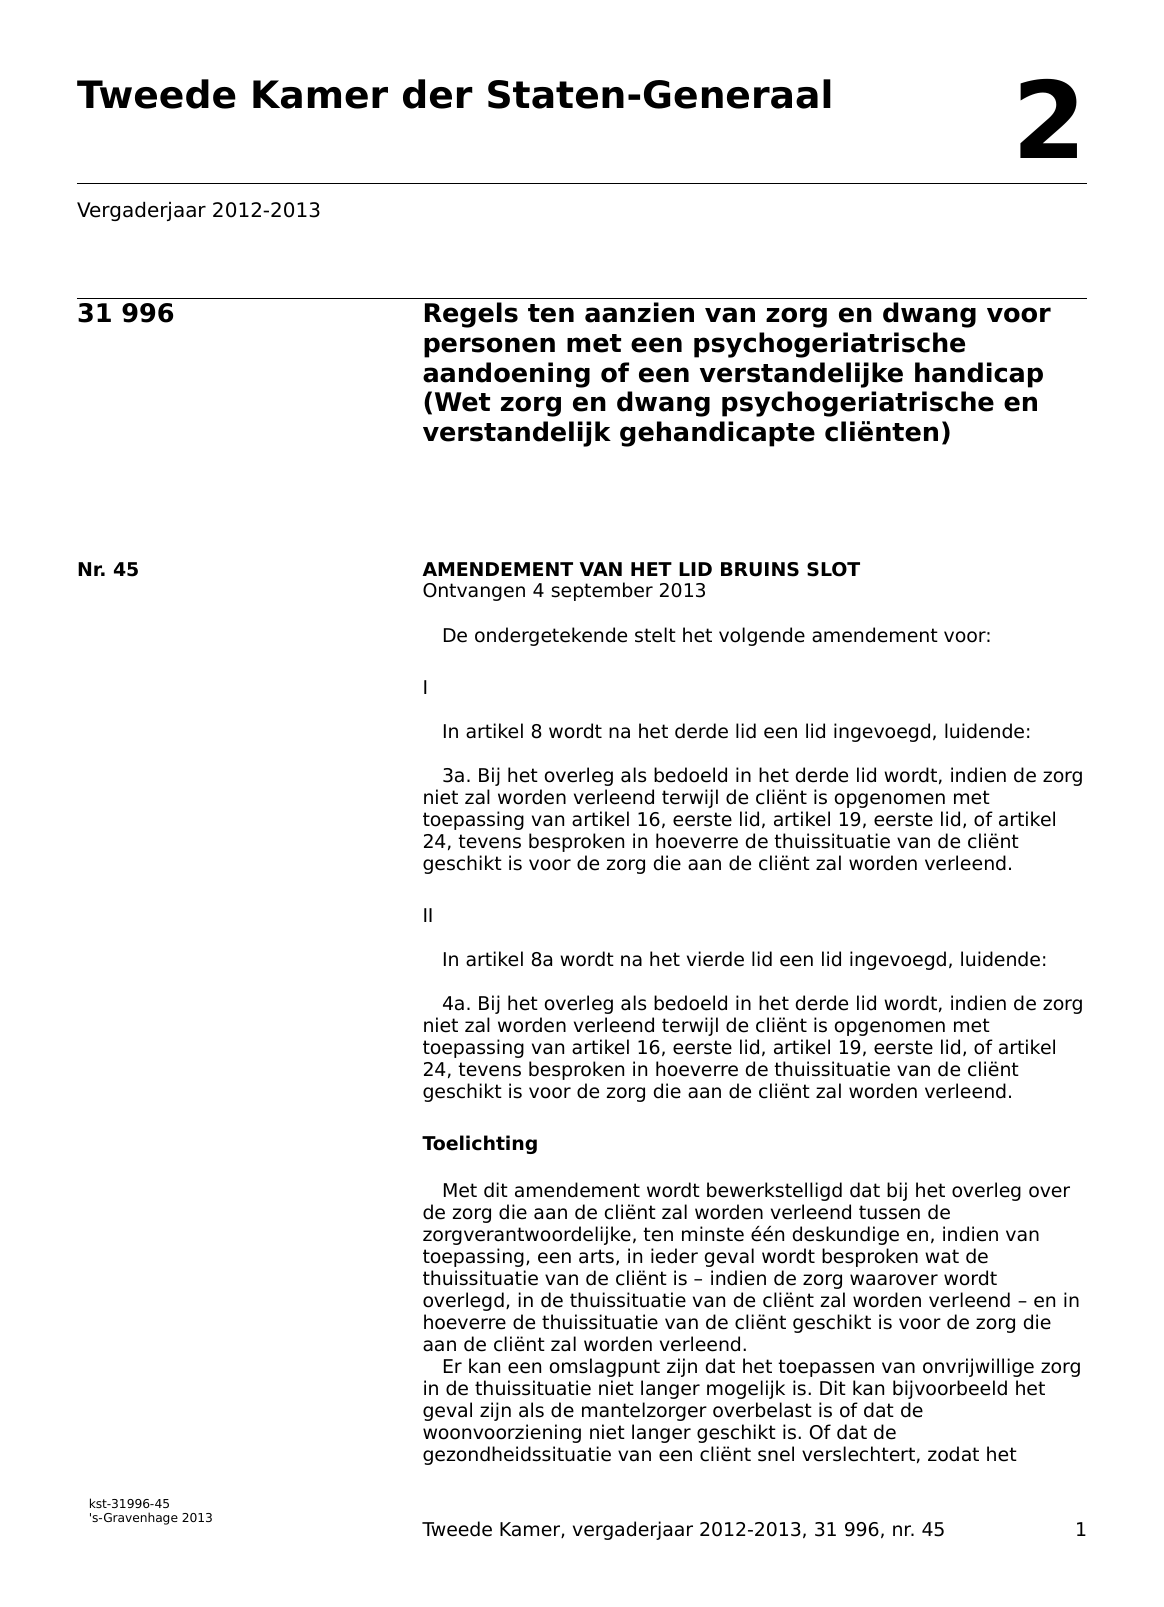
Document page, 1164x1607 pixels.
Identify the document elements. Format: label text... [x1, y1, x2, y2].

subtitle II [422, 905, 1087, 927]
table_header 2 [886, 59, 1087, 183]
table_header Tweede Kamer der Staten-Generaal [77, 59, 886, 183]
table_cell Vergaderjaar 2012-2013 [77, 184, 1087, 298]
text De ondergetekende stelt het volgende amendement voor: [422, 624, 1087, 647]
subtitle Nr. 45 AMENDEMENT VAN HET LID BRUINS SLOT [77, 558, 1087, 580]
text 3a. Bij het overleg als bedoeld in het derde lid wordt, indien de zorg niet zal worden verleend terwijl de cliënt is opgenomen met toepassing van artikel 16, eerste lid, artikel 19, eerste lid, of artikel 24, tevens besproken in hoeverre de thuissituatie van de cliënt geschikt is voor de zorg die aan de cliënt zal worden verleend. [422, 765, 1087, 875]
text Ontvangen 4 september 2013 [422, 580, 1087, 602]
text Er kan een omslagpunt zijn dat het toepassen van onvrijwillige zorg in de thuissituatie niet langer mogelijk is. Dit kan bijvoorbeeld het geval zijn als de mantelzorger overbelast is of dat de woonvoorziening niet langer geschikt is. Of dat de gezondheidssituatie van een cliënt snel verslechtert, zodat het [422, 1356, 1087, 1466]
text 's-Gravenhage 2013 [88, 1511, 323, 1525]
text 4a. Bij het overleg als bedoeld in het derde lid wordt, indien de zorg niet zal worden verleend terwijl de cliënt is opgenomen met toepassing van artikel 16, eerste lid, artikel 19, eerste lid, of artikel 24, tevens besproken in hoeverre de thuissituatie van de cliënt geschikt is voor de zorg die aan de cliënt zal worden verleend. [422, 993, 1087, 1103]
text In artikel 8a wordt na het vierde lid een lid ingevoegd, luidende: [422, 949, 1087, 971]
text Met dit amendement wordt bewerkstelligd dat bij het overleg over de zorg die aan de cliënt zal worden verleend tussen de zorgverantwoordelijke, ten minste één deskundige en, indien van toepassing, een arts, in ieder geval wordt besproken wat de thuissituatie van de cliënt is – indien de zorg waarover wordt overlegd, in de thuissituatie van de cliënt zal worden verleend – en in hoeverre de thuissituatie van de cliënt geschikt is voor de zorg die aan de cliënt zal worden verleend. [422, 1180, 1087, 1356]
subtitle Toelichting [422, 1133, 1087, 1155]
text kst-31996-45 [88, 1497, 323, 1511]
text In artikel 8 wordt na het derde lid een lid ingevoegd, luidende: [422, 721, 1087, 743]
subtitle I [422, 677, 1087, 698]
subtitle 31 996 Regels ten aanzien van zorg en dwang voor personen met een psychogeriatrische aandoening of een verstandelijke handicap (Wet zorg en dwang psychogeriatrische en verstandelijk gehandicapte cliënten) [77, 299, 1087, 447]
